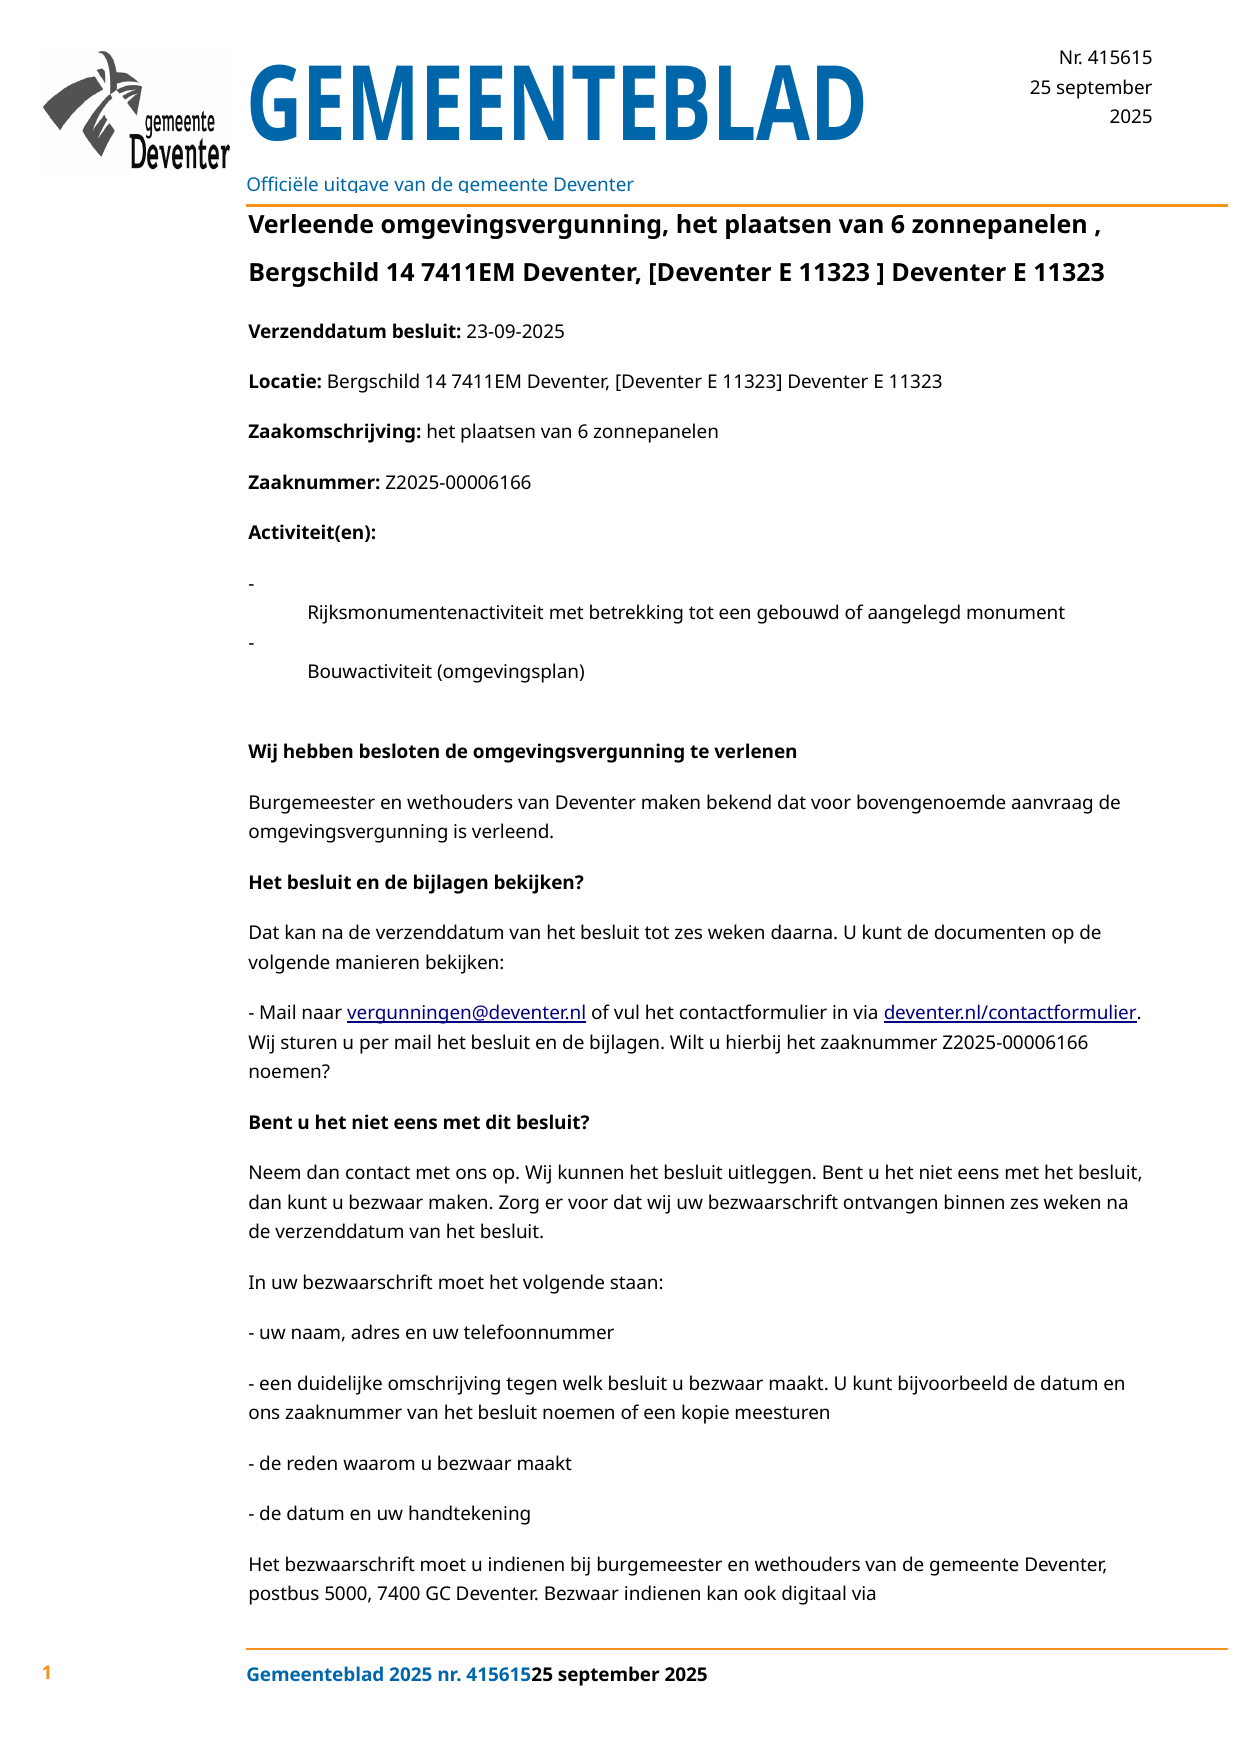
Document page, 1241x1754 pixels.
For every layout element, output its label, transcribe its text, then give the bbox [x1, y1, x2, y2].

text - de reden waarom u bezwaar maakt [248, 1450, 1152, 1476]
picture [41, 47, 231, 172]
text - de datum en uw handtekening [248, 1500, 1152, 1526]
list Rijksmonumentenactiviteit met betrekking tot een gebouwd of aangelegd monument [248, 599, 1152, 625]
text Het bezwaarschrift moet u indienen bij burgemeester en wethouders van de gemeente Deventer, postbus 5000, 7400 GC Deventer. Bezwaar indienen kan ook digitaal via [248, 1551, 1152, 1606]
text Verleende omgevingsvergunning, het plaatsen van 6 zonnepanelen , Bergschild 14 7411EM Deventer, [Deventer E 11323 ] Deventer E 11323 [248, 207, 1152, 288]
text Dat kan na de verzenddatum van het besluit tot zes weken daarna. U kunt de documenten op de volgende manieren bekijken: [248, 919, 1152, 975]
text Zaaknummer: Z2025-00006166 [248, 469, 1152, 495]
text - een duidelijke omschrijving tegen welk besluit u bezwaar maakt. U kunt bijvoorbeeld de datum en ons zaaknummer van het besluit noemen of een kopie meesturen [248, 1370, 1152, 1425]
text Zaakomschrijving: het plaatsen van 6 zonnepanelen [248, 419, 1152, 444]
text Wij hebben besloten de omgevingsvergunning te verlenen [248, 739, 1152, 764]
text Bent u het niet eens met dit besluit? [248, 1109, 1152, 1135]
text Het besluit en de bijlagen bekijken? [248, 869, 1152, 895]
text Activiteit(en): [248, 519, 1152, 545]
text - Mail naar vergunningen@deventer.nl of vul het contactformulier in via deventer.nl/contactformulier. Wij sturen u per mail het besluit en de bijlagen. Wilt u hierbij het zaaknummer Z2025-00006166 noemen? [248, 999, 1152, 1084]
text - uw naam, adres en uw telefoonnummer [248, 1319, 1152, 1345]
text Locatie: Bergschild 14 7411EM Deventer, [Deventer E 11323] Deventer E 11323 [248, 368, 1152, 394]
text In uw bezwaarschrift moet het volgende staan: [248, 1269, 1152, 1295]
text Burgemeester en wethouders van Deventer maken bekend dat voor bovengenoemde aanvraag de omgevingsvergunning is verleend. [248, 789, 1152, 844]
text Neem dan contact met ons op. Wij kunnen het besluit uitleggen. Bent u het niet eens met het besluit, dan kunt u bezwaar maken. Zorg er voor dat wij uw bezwaarschrift ontvangen binnen zes weken na de verzenddatum van het besluit. [248, 1159, 1152, 1244]
text Verzenddatum besluit: 23-09-2025 [248, 318, 1152, 344]
list Bouwactiviteit (omgevingsplan) [248, 659, 1152, 684]
